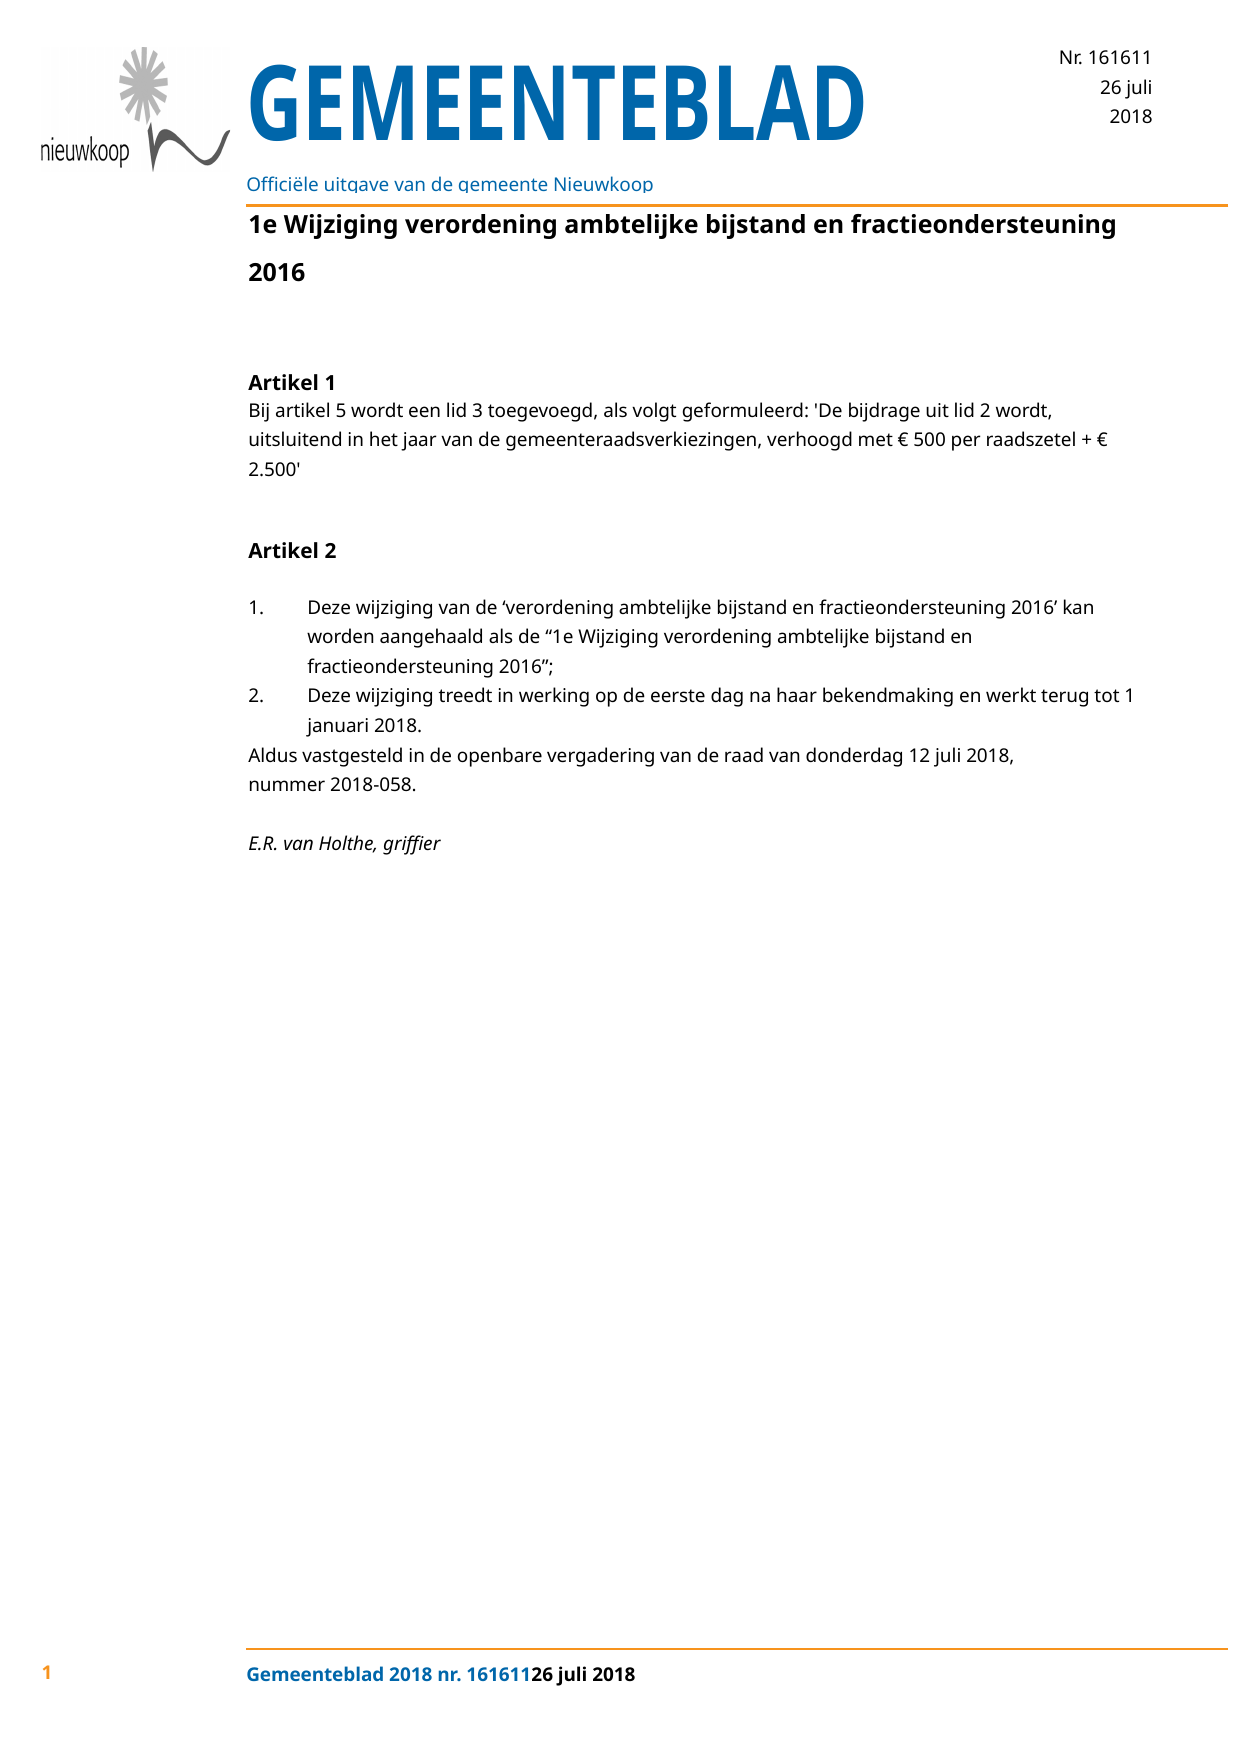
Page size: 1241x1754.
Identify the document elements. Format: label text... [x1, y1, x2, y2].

text Aldus vastgesteld in de openbare vergadering van de raad van donderdag 12 juli 2018, [248, 742, 1152, 768]
text Artikel 1 [248, 368, 1152, 397]
text nummer 2018-058. [248, 771, 1152, 797]
text Artikel 2 [248, 536, 1152, 564]
text Bij artikel 5 wordt een lid 3 toegevoegd, als volgt geformuleerd: 'De bijdrage uit lid 2 wordt, uitsluitend in het jaar van de gemeenteraadsverkiezingen, verhoogd met € 500 per raadszetel + € 2.500' [248, 397, 1152, 482]
text E.R. van Holthe, griffier [248, 831, 1152, 856]
text 1e Wijziging verordening ambtelijke bijstand en fractieondersteuning 2016 [248, 207, 1152, 288]
list Deze wijziging van de ‘verordening ambtelijke bijstand en fractieondersteuning 2016’ kan worden aangehaald als de “1e Wijziging verordening ambtelijke bijstand en fractieondersteuning 2016”; [248, 594, 1152, 679]
picture [41, 47, 231, 172]
list Deze wijziging treedt in werking op de eerste dag na haar bekendmaking en werkt terug tot 1 januari 2018. [248, 683, 1152, 738]
